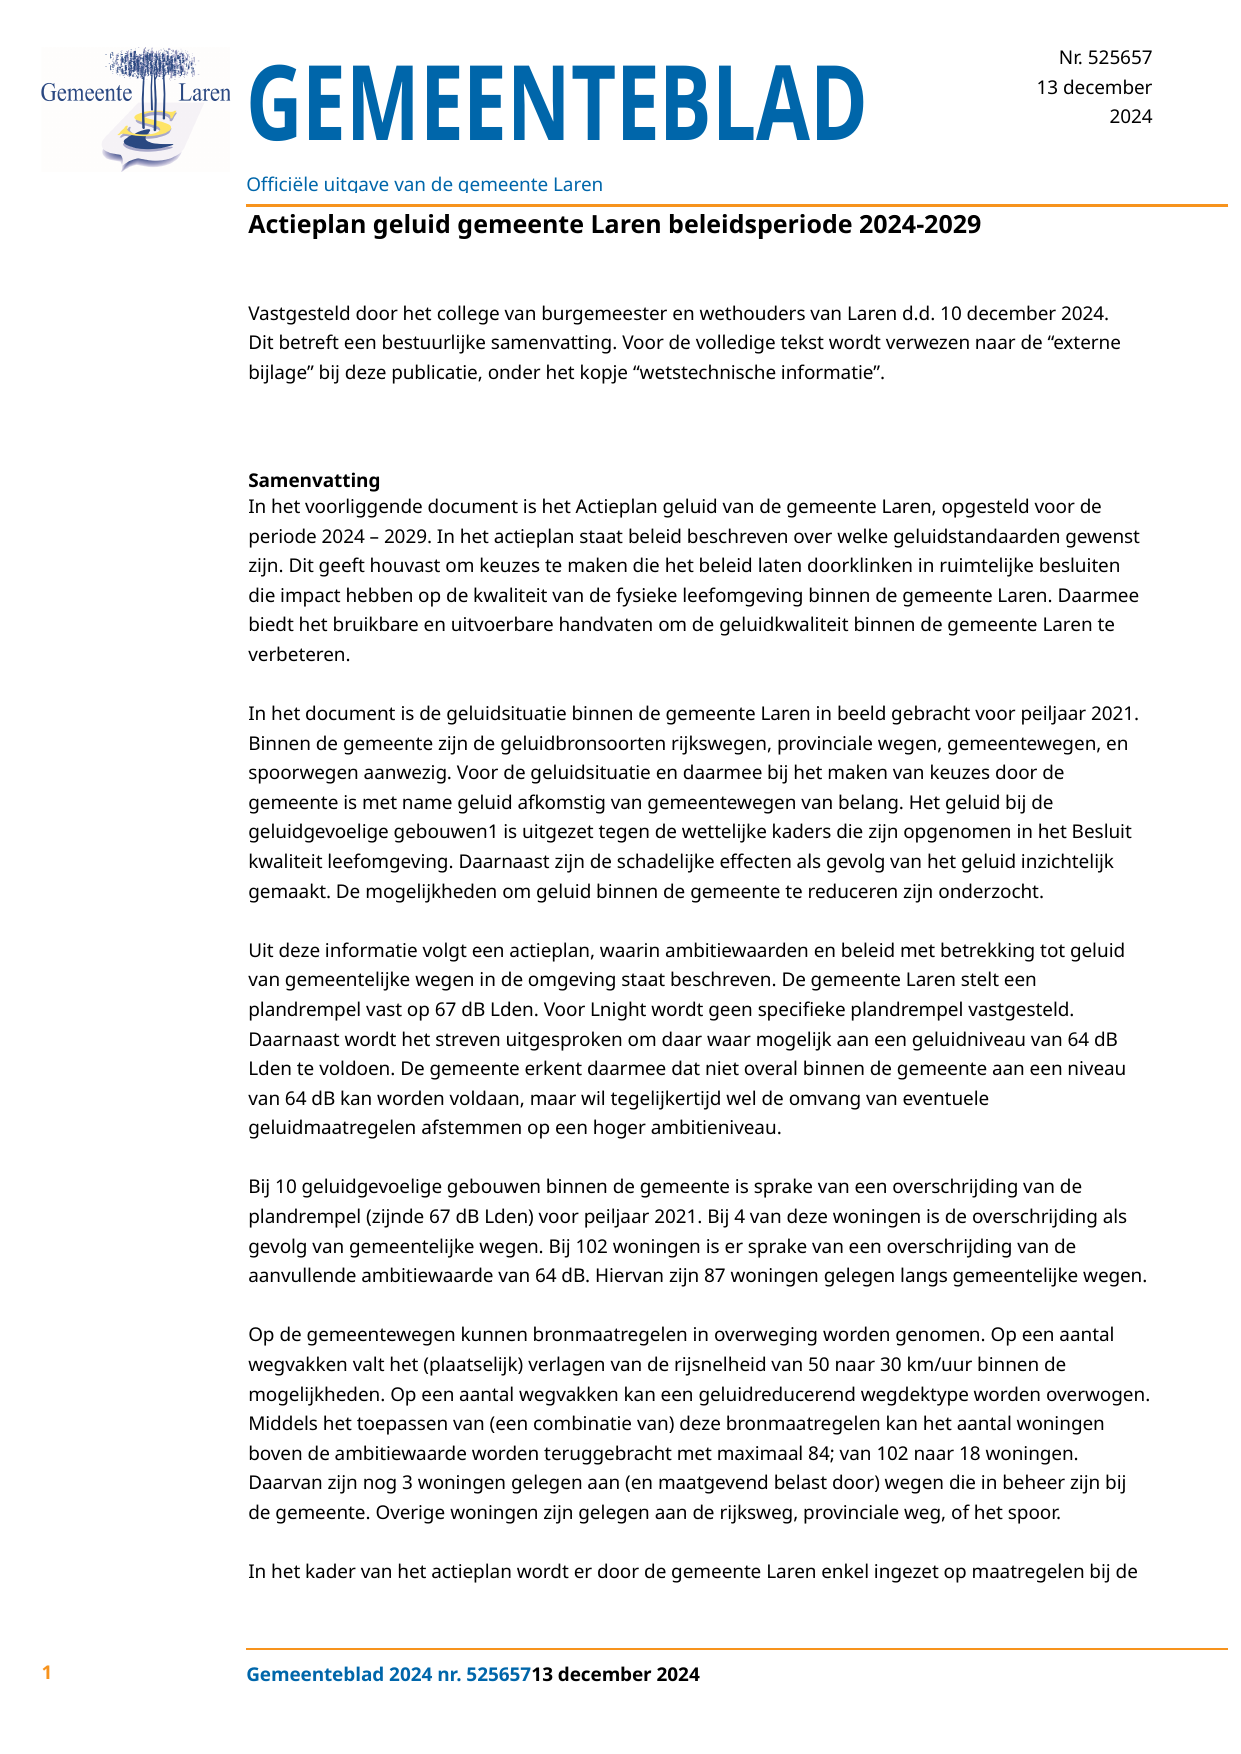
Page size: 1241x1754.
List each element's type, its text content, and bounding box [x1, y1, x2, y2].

text Vastgesteld door het college van burgemeester en wethouders van Laren d.d. 10 december 2024. [248, 300, 1152, 326]
text Bij 10 geluidgevoelige gebouwen binnen de gemeente is sprake van een overschrijding van de plandrempel (zijnde 67 dB Lden) voor peiljaar 2021. Bij 4 van deze woningen is de overschrijding als gevolg van gemeentelijke wegen. Bij 102 woningen is er sprake van een overschrijding van de aanvullende ambitiewaarde van 64 dB. Hiervan zijn 87 woningen gelegen langs gemeentelijke wegen. [248, 1174, 1152, 1288]
text In het kader van het actieplan wordt er door de gemeente Laren enkel ingezet op maatregelen bij de [248, 1558, 1152, 1584]
text Uit deze informatie volgt een actieplan, waarin ambitiewaarden en beleid met betrekking tot geluid van gemeentelijke wegen in de omgeving staat beschreven. De gemeente Laren stelt een plandrempel vast op 67 dB Lden. Voor Lnight wordt geen specifieke plandrempel vastgesteld. Daarnaast wordt het streven uitgesproken om daar waar mogelijk aan een geluidniveau van 64 dB Lden te voldoen. De gemeente erkent daarmee dat niet overal binnen de gemeente aan een niveau van 64 dB kan worden voldaan, maar wil tegelijkertijd wel de omvang van eventuele geluidmaatregelen afstemmen op een hoger ambitieniveau. [248, 937, 1152, 1140]
text Dit betreft een bestuurlijke samenvatting. Voor de volledige tekst wordt verwezen naar de “externe bijlage” bij deze publicatie, onder het kopje “wetstechnische informatie”. [248, 329, 1152, 385]
text In het document is de geluidsituatie binnen de gemeente Laren in beeld gebracht voor peiljaar 2021. Binnen de gemeente zijn de geluidbronsoorten rijkswegen, provinciale wegen, gemeentewegen, en spoorwegen aanwezig. Voor de geluidsituatie en daarmee bij het maken van keuzes door de gemeente is met name geluid afkomstig van gemeentewegen van belang. Het geluid bij de geluidgevoelige gebouwen1 is uitgezet tegen de wettelijke kaders die zijn opgenomen in het Besluit kwaliteit leefomgeving. Daarnaast zijn de schadelijke effecten als gevolg van het geluid inzichtelijk gemaakt. De mogelijkheden om geluid binnen de gemeente te reduceren zijn onderzocht. [248, 700, 1152, 903]
picture [41, 47, 231, 172]
text Actieplan geluid gemeente Laren beleidsperiode 2024-2029 [248, 207, 1152, 241]
text Samenvatting [248, 467, 1152, 493]
text Op de gemeentewegen kunnen bronmaatregelen in overweging worden genomen. Op een aantal wegvakken valt het (plaatselijk) verlagen van de rijsnelheid van 50 naar 30 km/uur binnen de mogelijkheden. Op een aantal wegvakken kan een geluidreducerend wegdektype worden overwogen. Middels het toepassen van (een combinatie van) deze bronmaatregelen kan het aantal woningen boven de ambitiewaarde worden teruggebracht met maximaal 84; van 102 naar 18 woningen. Daarvan zijn nog 3 woningen gelegen aan (en maatgevend belast door) wegen die in beheer zijn bij de gemeente. Overige woningen zijn gelegen aan de rijksweg, provinciale weg, of het spoor. [248, 1322, 1152, 1525]
text In het voorliggende document is het Actieplan geluid van de gemeente Laren, opgesteld voor de periode 2024 – 2029. In het actieplan staat beleid beschreven over welke geluidstandaarden gewenst zijn. Dit geeft houvast om keuzes te maken die het beleid laten doorklinken in ruimtelijke besluiten die impact hebben op de kwaliteit van de fysieke leefomgeving binnen de gemeente Laren. Daarmee biedt het bruikbare en uitvoerbare handvaten om de geluidkwaliteit binnen de gemeente Laren te verbeteren. [248, 493, 1152, 667]
